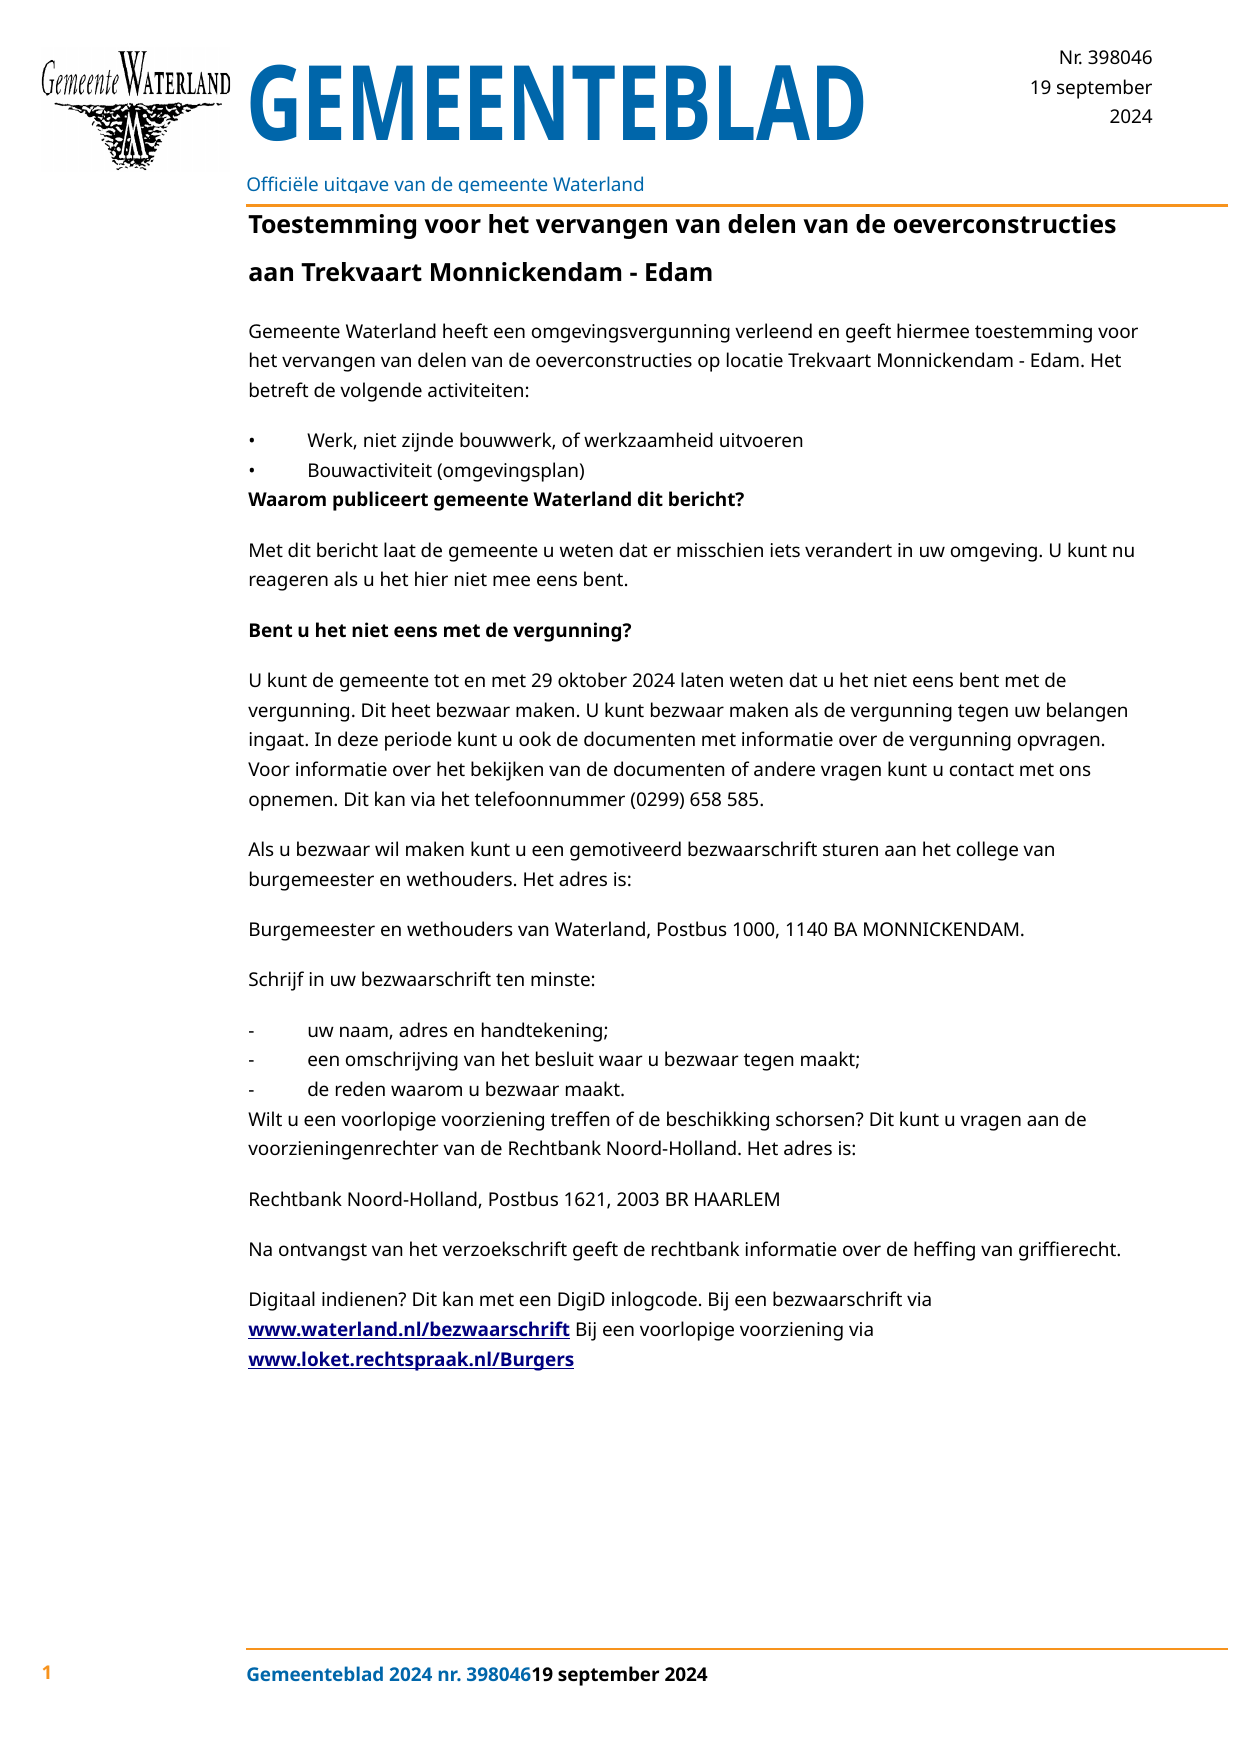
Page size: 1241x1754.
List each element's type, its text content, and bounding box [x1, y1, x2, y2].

list Werk, niet zijnde bouwwerk, of werkzaamheid uitvoeren [248, 427, 1152, 453]
list de reden waarom u bezwaar maakt. [248, 1076, 1152, 1102]
text Schrijf in uw bezwaarschrift ten minste: [248, 967, 1152, 992]
text Na ontvangst van het verzoekschrift geeft de rechtbank informatie over de heffing van griffierecht. [248, 1236, 1152, 1262]
picture [41, 47, 231, 172]
text Bent u het niet eens met de vergunning? [248, 617, 1152, 643]
text Waarom publiceert gemeente Waterland dit bericht? [248, 487, 1152, 512]
text Toestemming voor het vervangen van delen van de oeverconstructies aan Trekvaart Monnickendam - Edam [248, 207, 1152, 288]
text Met dit bericht laat de gemeente u weten dat er misschien iets verandert in uw omgeving. U kunt nu reageren als u het hier niet mee eens bent. [248, 537, 1152, 592]
text Wilt u een voorlopige voorziening treffen of de beschikking schorsen? Dit kunt u vragen aan de voorzieningenrechter van de Rechtbank Noord-Holland. Het adres is: [248, 1106, 1152, 1161]
text Als u bezwaar wil maken kunt u een gemotiveerd bezwaarschrift sturen aan het college van burgemeester en wethouders. Het adres is: [248, 836, 1152, 892]
text Digitaal indienen? Dit kan met een DigiD inlogcode. Bij een bezwaarschrift via www.waterland.nl/bezwaarschrift Bij een voorlopige voorziening via www.loket.rechtspraak.nl/Burgers [248, 1287, 1152, 1372]
text Burgemeester en wethouders van Waterland, Postbus 1000, 1140 BA MONNICKENDAM. [248, 916, 1152, 942]
list Bouwactiviteit (omgevingsplan) [248, 457, 1152, 483]
text Rechtbank Noord-Holland, Postbus 1621, 2003 BR HAARLEM [248, 1186, 1152, 1212]
list een omschrijving van het besluit waar u bezwaar tegen maakt; [248, 1047, 1152, 1072]
list uw naam, adres en handtekening; [248, 1017, 1152, 1043]
text U kunt de gemeente tot en met 29 oktober 2024 laten weten dat u het niet eens bent met de vergunning. Dit heet bezwaar maken. U kunt bezwaar maken als de vergunning tegen uw belangen ingaat. In deze periode kunt u ook de documenten met informatie over de vergunning opvragen. Voor informatie over het bekijken van de documenten of andere vragen kunt u contact met ons opnemen. Dit kan via het telefoonnummer (0299) 658 585. [248, 667, 1152, 812]
text Gemeente Waterland heeft een omgevingsvergunning verleend en geeft hiermee toestemming voor het vervangen van delen van de oeverconstructies op locatie Trekvaart Monnickendam - Edam. Het betreft de volgende activiteiten: [248, 318, 1152, 403]
